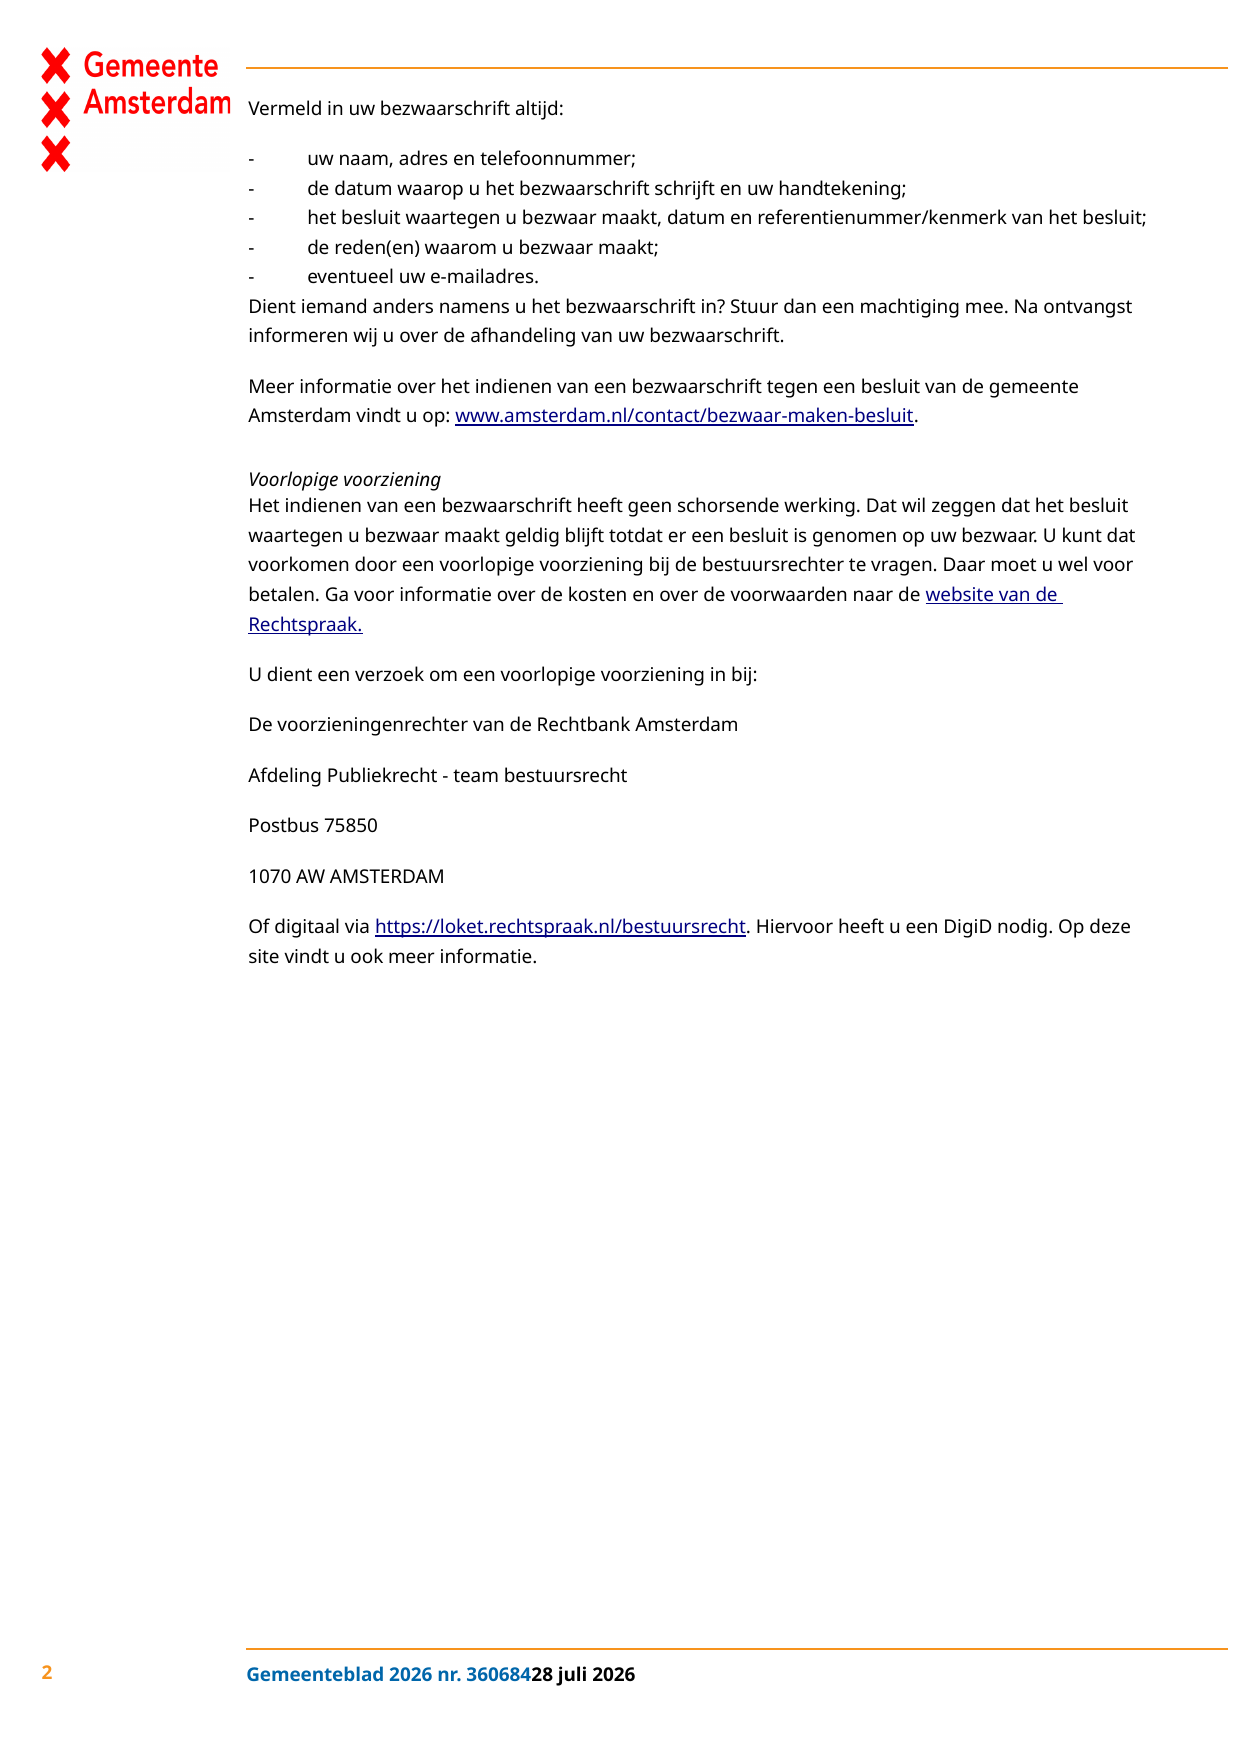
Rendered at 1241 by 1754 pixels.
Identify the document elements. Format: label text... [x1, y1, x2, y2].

text Het indienen van een bezwaarschrift heeft geen schorsende werking. Dat wil zeggen dat het besluit waartegen u bezwaar maakt geldig blijft totdat er een besluit is genomen op uw bezwaar. U kunt dat voorkomen door een voorlopige voorziening bij de bestuursrechter te vragen. Daar moet u wel voor betalen. Ga voor informatie over de kosten en over de voorwaarden naar de website van de Rechtspraak. [248, 492, 1152, 636]
list eventueel uw e-mailadres. [248, 263, 1152, 289]
list de datum waarop u het bezwaarschrift schrijft en uw handtekening; [248, 175, 1152, 201]
text Dient iemand anders namens u het bezwaarschrift in? Stuur dan een machtiging mee. Na ontvangst informeren wij u over de afhandeling van uw bezwaarschrift. [248, 293, 1152, 348]
text Meer informatie over het indienen van een bezwaarschrift tegen een besluit van de gemeente Amsterdam vindt u op: www.amsterdam.nl/contact/bezwaar-maken-besluit. [248, 373, 1152, 428]
text Vermeld in uw bezwaarschrift altijd: [248, 95, 1152, 121]
text Voorlopige voorziening [248, 467, 1152, 492]
text Of digitaal via https://loket.rechtspraak.nl/bestuursrecht. Hiervoor heeft u een DigiD nodig. Op deze site vindt u ook meer informatie. [248, 913, 1152, 968]
list de reden(en) waarom u bezwaar maakt; [248, 234, 1152, 260]
text Afdeling Publiekrecht - team bestuursrecht [248, 762, 1152, 788]
picture [41, 47, 231, 172]
text Postbus 75850 [248, 812, 1152, 838]
text 1070 AW AMSTERDAM [248, 863, 1152, 888]
text U dient een verzoek om een voorlopige voorziening in bij: [248, 661, 1152, 687]
list het besluit waartegen u bezwaar maakt, datum en referentienummer/kenmerk van het besluit; [248, 204, 1152, 230]
text De voorzieningenrechter van de Rechtbank Amsterdam [248, 712, 1152, 737]
list uw naam, adres en telefoonnummer; [248, 145, 1152, 171]
